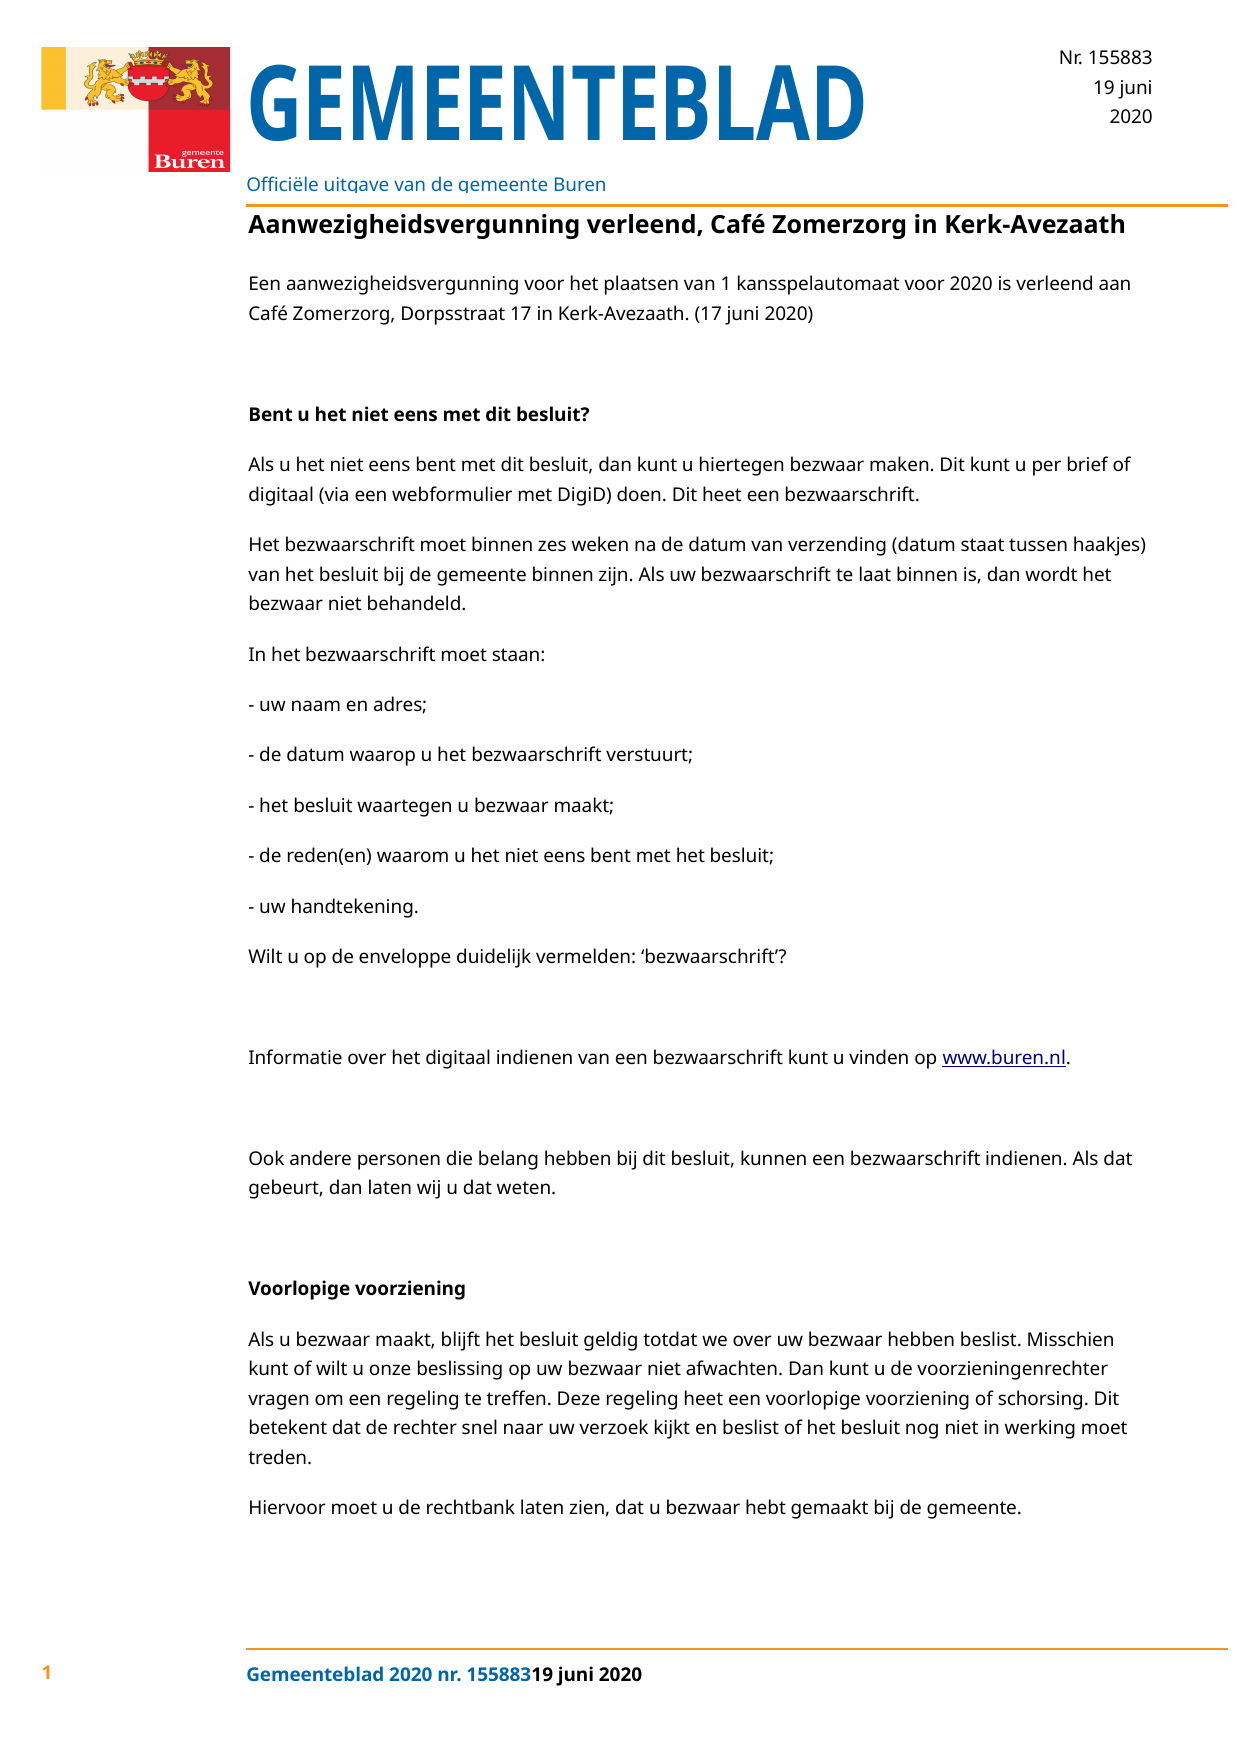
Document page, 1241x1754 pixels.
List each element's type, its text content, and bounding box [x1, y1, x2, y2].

text - uw handtekening. [248, 893, 1152, 918]
text - uw naam en adres; [248, 691, 1152, 717]
text - de reden(en) waarom u het niet eens bent met het besluit; [248, 842, 1152, 868]
text Het bezwaarschrift moet binnen zes weken na de datum van verzending (datum staat tussen haakjes) van het besluit bij de gemeente binnen zijn. Als uw bezwaarschrift te laat binnen is, dan wordt het bezwaar niet behandeld. [248, 531, 1152, 616]
text Aanwezigheidsvergunning verleend, Café Zomerzorg in Kerk-Avezaath [248, 207, 1152, 241]
text Als u het niet eens bent met dit besluit, dan kunt u hiertegen bezwaar maken. Dit kunt u per brief of digitaal (via een webformulier met DigiD) doen. Dit heet een bezwaarschrift. [248, 451, 1152, 506]
text Bent u het niet eens met dit besluit? [248, 401, 1152, 426]
text Een aanwezigheidsvergunning voor het plaatsen van 1 kansspelautomaat voor 2020 is verleend aan Café Zomerzorg, Dorpsstraat 17 in Kerk-Avezaath. (17 juni 2020) [248, 270, 1152, 326]
text - het besluit waartegen u bezwaar maakt; [248, 792, 1152, 818]
text In het bezwaarschrift moet staan: [248, 641, 1152, 666]
picture [41, 47, 231, 172]
text Voorlopige voorziening [248, 1275, 1152, 1301]
text - de datum waarop u het bezwaarschrift verstuurt; [248, 742, 1152, 767]
text Informatie over het digitaal indienen van een bezwaarschrift kunt u vinden op www.buren.nl. [248, 1044, 1152, 1070]
text Als u bezwaar maakt, blijft het besluit geldig totdat we over uw bezwaar hebben beslist. Misschien kunt of wilt u onze beslissing op uw bezwaar niet afwachten. Dan kunt u de voorzieningenrechter vragen om een regeling te treffen. Deze regeling heet een voorlopige voorziening of schorsing. Dit betekent dat de rechter snel naar uw verzoek kijkt en beslist of het besluit nog niet in werking moet treden. [248, 1326, 1152, 1470]
text Wilt u op de enveloppe duidelijk vermelden: ‘bezwaarschrift’? [248, 943, 1152, 969]
text Hiervoor moet u de rechtbank laten zien, dat u bezwaar hebt gemaakt bij de gemeente. [248, 1494, 1152, 1520]
text Ook andere personen die belang hebben bij dit besluit, kunnen een bezwaarschrift indienen. Als dat gebeurt, dan laten wij u dat weten. [248, 1145, 1152, 1200]
